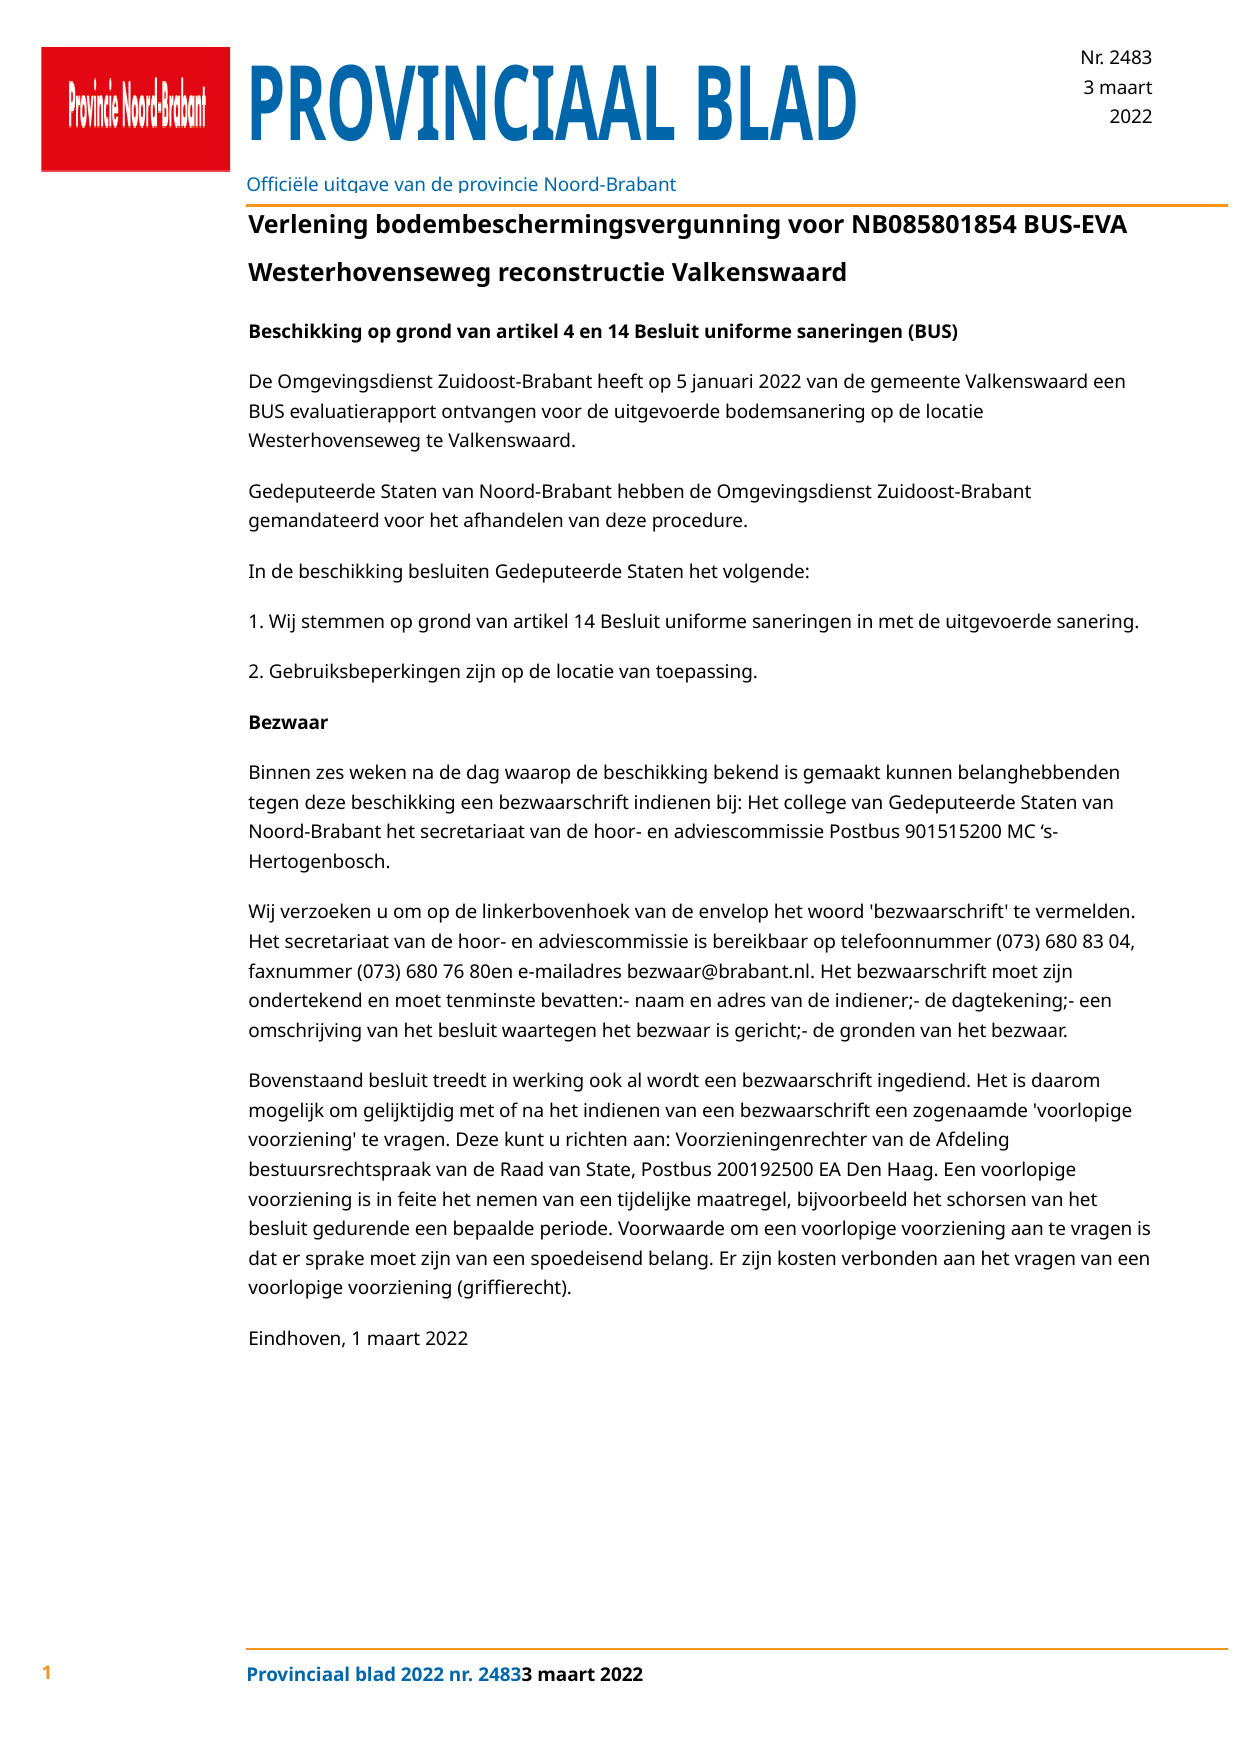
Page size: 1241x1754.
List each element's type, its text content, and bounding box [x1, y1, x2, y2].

text Bezwaar [248, 709, 1152, 735]
text Bovenstaand besluit treedt in werking ook al wordt een bezwaarschrift ingediend. Het is daarom mogelijk om gelijktijdig met of na het indienen van een bezwaarschrift een zogenaamde 'voorlopige voorziening' te vragen. Deze kunt u richten aan: Voorzieningenrechter van de Afdeling bestuursrechtspraak van de Raad van State, Postbus 200192500 EA Den Haag. Een voorlopige voorziening is in feite het nemen van een tijdelijke maatregel, bijvoorbeeld het schorsen van het besluit gedurende een bepaalde periode. Voorwaarde om een voorlopige voorziening aan te vragen is dat er sprake moet zijn van een spoedeisend belang. Er zijn kosten verbonden aan het vragen van een voorlopige voorziening (griffierecht). [248, 1067, 1152, 1300]
text Eindhoven, 1 maart 2022 [248, 1325, 1152, 1351]
text De Omgevingsdienst Zuidoost-Brabant heeft op 5 januari 2022 van de gemeente Valkenswaard een BUS evaluatierapport ontvangen voor de uitgevoerde bodemsanering op de locatie Westerhovenseweg te Valkenswaard. [248, 368, 1152, 453]
text Beschikking op grond van artikel 4 en 14 Besluit uniforme saneringen (BUS) [248, 318, 1152, 344]
picture [41, 47, 231, 172]
text Wij verzoeken u om op de linkerbovenhoek van de envelop het woord 'bezwaarschrift' te vermelden. Het secretariaat van de hoor- en adviescommissie is bereikbaar op telefoonnummer (073) 680 83 04, faxnummer (073) 680 76 80en e-mailadres bezwaar@brabant.nl. Het bezwaarschrift moet zijn ondertekend en moet tenminste bevatten:- naam en adres van de indiener;- de dagtekening;- een omschrijving van het besluit waartegen het bezwaar is gericht;- de gronden van het bezwaar. [248, 899, 1152, 1043]
text 1. Wij stemmen op grond van artikel 14 Besluit uniforme saneringen in met de uitgevoerde sanering. [248, 608, 1152, 634]
text 2. Gebruiksbeperkingen zijn op de locatie van toepassing. [248, 659, 1152, 684]
text Binnen zes weken na de dag waarop de beschikking bekend is gemaakt kunnen belanghebbenden tegen deze beschikking een bezwaarschrift indienen bij: Het college van Gedeputeerde Staten van Noord-Brabant het secretariaat van de hoor- en adviescommissie Postbus 901515200 MC ‘s-Hertogenbosch. [248, 759, 1152, 874]
text In de beschikking besluiten Gedeputeerde Staten het volgende: [248, 558, 1152, 584]
text Gedeputeerde Staten van Noord-Brabant hebben de Omgevingsdienst Zuidoost-Brabant gemandateerd voor het afhandelen van deze procedure. [248, 478, 1152, 533]
text Verlening bodembeschermingsvergunning voor NB085801854 BUS-EVA Westerhovenseweg reconstructie Valkenswaard [248, 207, 1152, 288]
